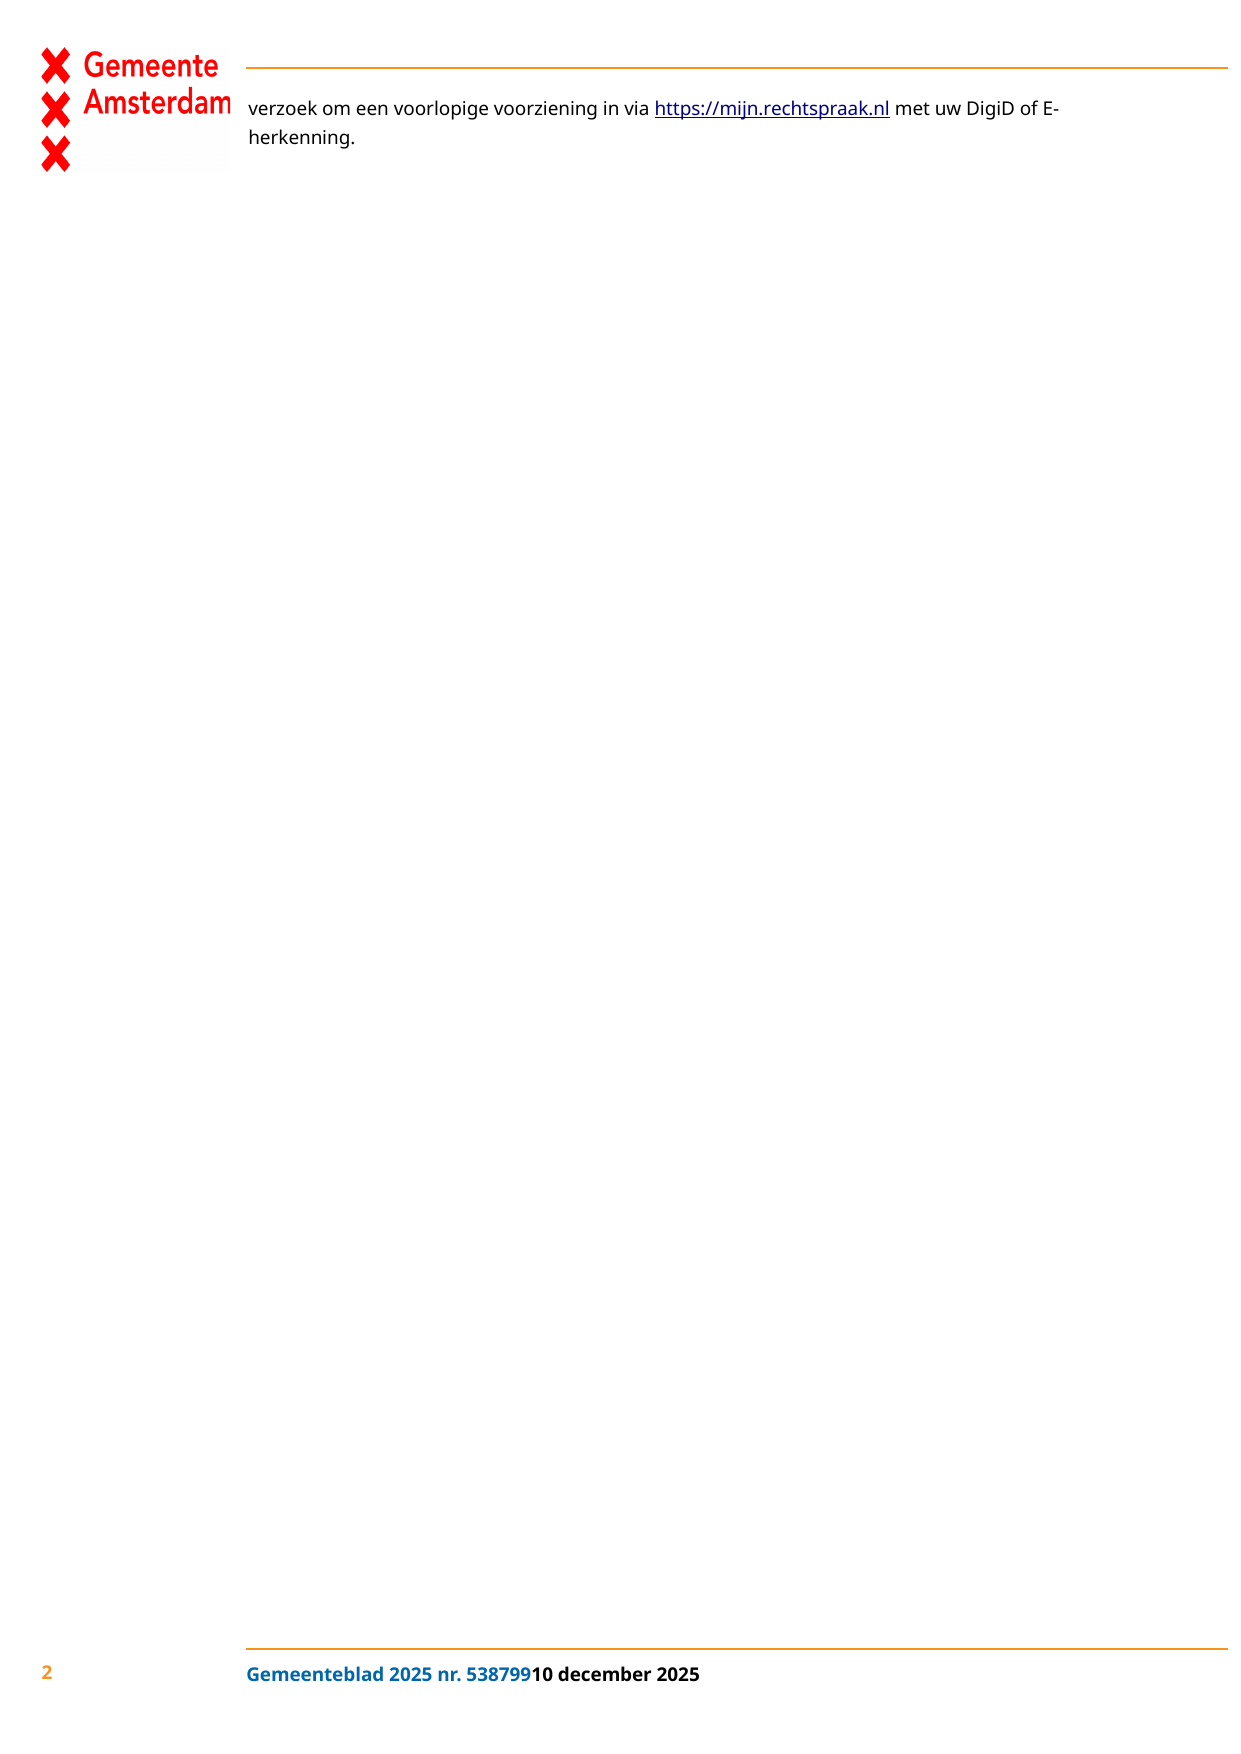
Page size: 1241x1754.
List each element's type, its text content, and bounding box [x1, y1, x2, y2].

picture [41, 47, 231, 172]
text verzoek om een voorlopige voorziening in via https://mijn.rechtspraak.nl met uw DigiD of E-herkenning. [248, 95, 1152, 150]
